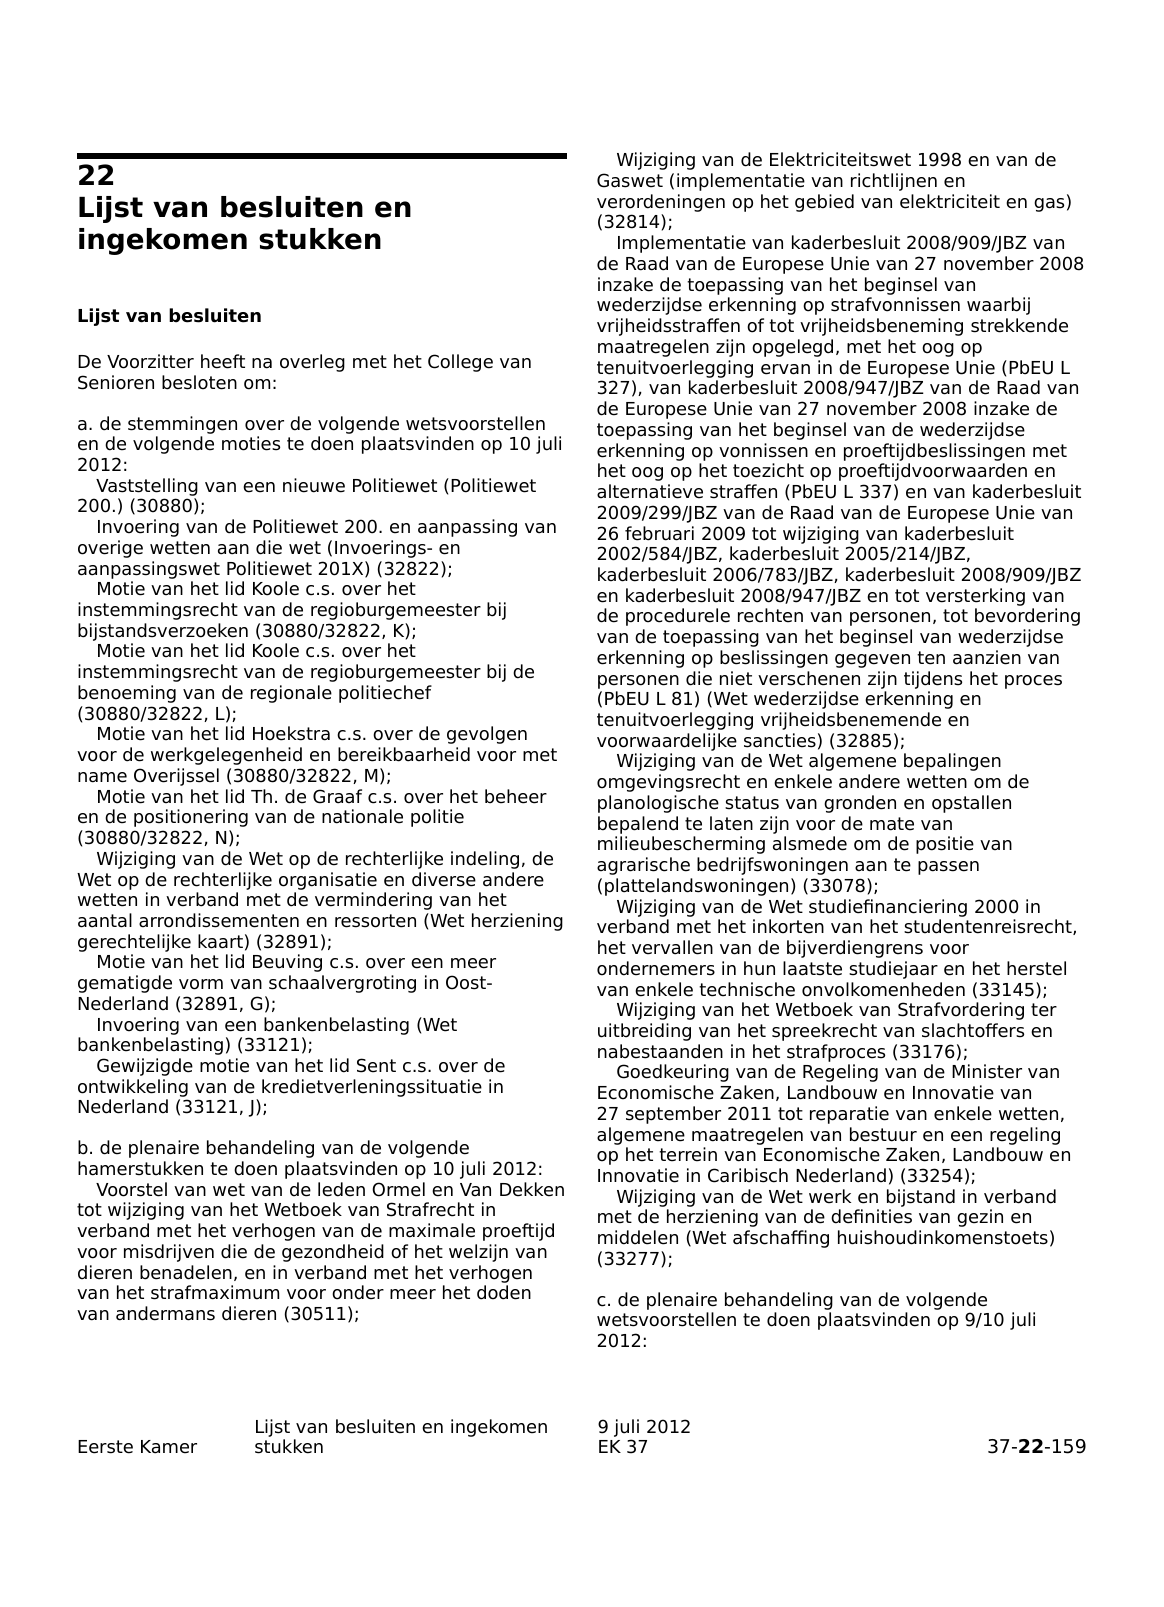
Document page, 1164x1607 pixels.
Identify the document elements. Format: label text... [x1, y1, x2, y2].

text Implementatie van kaderbesluit 2008/909/JBZ van de Raad van de Europese Unie van 27 november 2008 inzake de toepassing van het beginsel van wederzijdse erkenning op strafvonnissen waarbij vrijheidsstraffen of tot vrijheidsbeneming strekkende maatregelen zijn opgelegd, met het oog op tenuitvoerlegging ervan in de Europese Unie (PbEU L 327), van kaderbesluit 2008/947/JBZ van de Raad van de Europese Unie van 27 november 2008 inzake de toepassing van het beginsel van de wederzijdse erkenning op vonnissen en proeftijdbeslissingen met het oog op het toezicht op proeftijdvoorwaarden en alternatieve straffen (PbEU L 337) en van kaderbesluit 2009/299/JBZ van de Raad van de Europese Unie van 26 februari 2009 tot wijziging van kaderbesluit 2002/584/JBZ, kaderbesluit 2005/214/JBZ, kaderbesluit 2006/783/JBZ, kaderbesluit 2008/909/JBZ en kaderbesluit 2008/947/JBZ en tot versterking van de procedurele rechten van personen, tot bevordering van de toepassing van het beginsel van wederzijdse erkenning op beslissingen gegeven ten aanzien van personen die niet verschenen zijn tijdens het proces (PbEU L 81) (Wet wederzijdse erkenning en tenuitvoerlegging vrijheidsbenemende en voorwaardelijke sancties) (32885); [596, 233, 1087, 751]
text Gewijzigde motie van het lid Sent c.s. over de ontwikkeling van de kredietverleningssituatie in Nederland (33121, J); [77, 1056, 567, 1118]
text Invoering van de Politiewet 200. en aanpassing van overige wetten aan die wet (Invoerings- en aanpassingswet Politiewet 201X) (32822); [77, 517, 567, 579]
text Wijziging van de Wet algemene bepalingen omgevingsrecht en enkele andere wetten om de planologische status van gronden en opstallen bepalend te laten zijn voor de mate van milieubescherming alsmede om de positie van agrarische bedrijfswoningen aan te passen (plattelandswoningen) (33078); [596, 751, 1087, 896]
text Invoering van een bankenbelasting (Wet bankenbelasting) (33121); [77, 1014, 567, 1056]
text Motie van het lid Beuving c.s. over een meer gematigde vorm van schaalvergroting in Oost-Nederland (32891, G); [77, 952, 567, 1014]
text De Voorzitter heeft na overleg met het College van Senioren besloten om: [77, 352, 567, 393]
text a. de stemmingen over de volgende wetsvoorstellen en de volgende moties te doen plaatsvinden op 10 juli 2012: [77, 413, 567, 476]
text Goedkeuring van de Regeling van de Minister van Economische Zaken, Landbouw en Innovatie van 27 september 2011 tot reparatie van enkele wetten, algemene maatregelen van bestuur en een regeling op het terrein van Economische Zaken, Landbouw en Innovatie in Caribisch Nederland) (33254); [596, 1062, 1087, 1187]
text b. de plenaire behandeling van de volgende hamerstukken te doen plaatsvinden op 10 juli 2012: [77, 1138, 567, 1179]
text Motie van het lid Th. de Graaf c.s. over het beheer en de positionering van de nationale politie (30880/32822, N); [77, 786, 567, 849]
title 22 Lijst van besluiten en ingekomen stukken [77, 159, 567, 256]
text c. de plenaire behandeling van de volgende wetsvoorstellen te doen plaatsvinden op 9/10 juli 2012: [596, 1289, 1087, 1352]
text Motie van het lid Koole c.s. over het instemmingsrecht van de regioburgemeester bij bijstandsverzoeken (30880/32822, K); [77, 579, 567, 641]
text Wijziging van de Wet studiefinanciering 2000 in verband met het inkorten van het studentenreisrecht, het vervallen van de bijverdiengrens voor ondernemers in hun laatste studiejaar en het herstel van enkele technische onvolkomenheden (33145); [596, 896, 1087, 1000]
text Motie van het lid Koole c.s. over het instemmingsrecht van de regioburgemeester bij de benoeming van de regionale politiechef (30880/32822, L); [77, 641, 567, 724]
text Wijziging van de Elektriciteitswet 1998 en van de Gaswet (implementatie van richtlijnen en verordeningen op het gebied van elektriciteit en gas) (32814); [596, 150, 1087, 233]
text Motie van het lid Hoekstra c.s. over de gevolgen voor de werkgelegenheid en bereikbaarheid voor met name Overijssel (30880/32822, M); [77, 724, 567, 786]
text Vaststelling van een nieuwe Politiewet (Politiewet 200.) (30880); [77, 476, 567, 517]
text Voorstel van wet van de leden Ormel en Van Dekken tot wijziging van het Wetboek van Strafrecht in verband met het verhogen van de maximale proeftijd voor misdrijven die de gezondheid of het welzijn van dieren benadelen, en in verband met het verhogen van het strafmaximum voor onder meer het doden van andermans dieren (30511); [77, 1179, 567, 1325]
text Wijziging van het Wetboek van Strafvordering ter uitbreiding van het spreekrecht van slachtoffers en nabestaanden in het strafproces (33176); [596, 1000, 1087, 1062]
text Wijziging van de Wet werk en bijstand in verband met de herziening van de definities van gezin en middelen (Wet afschaffing huishoudinkomenstoets) (33277); [596, 1187, 1087, 1269]
text Wijziging van de Wet op de rechterlijke indeling, de Wet op de rechterlijke organisatie en diverse andere wetten in verband met de vermindering van het aantal arrondissementen en ressorten (Wet herziening gerechtelijke kaart) (32891); [77, 849, 567, 952]
subtitle Lijst van besluiten [77, 306, 567, 327]
